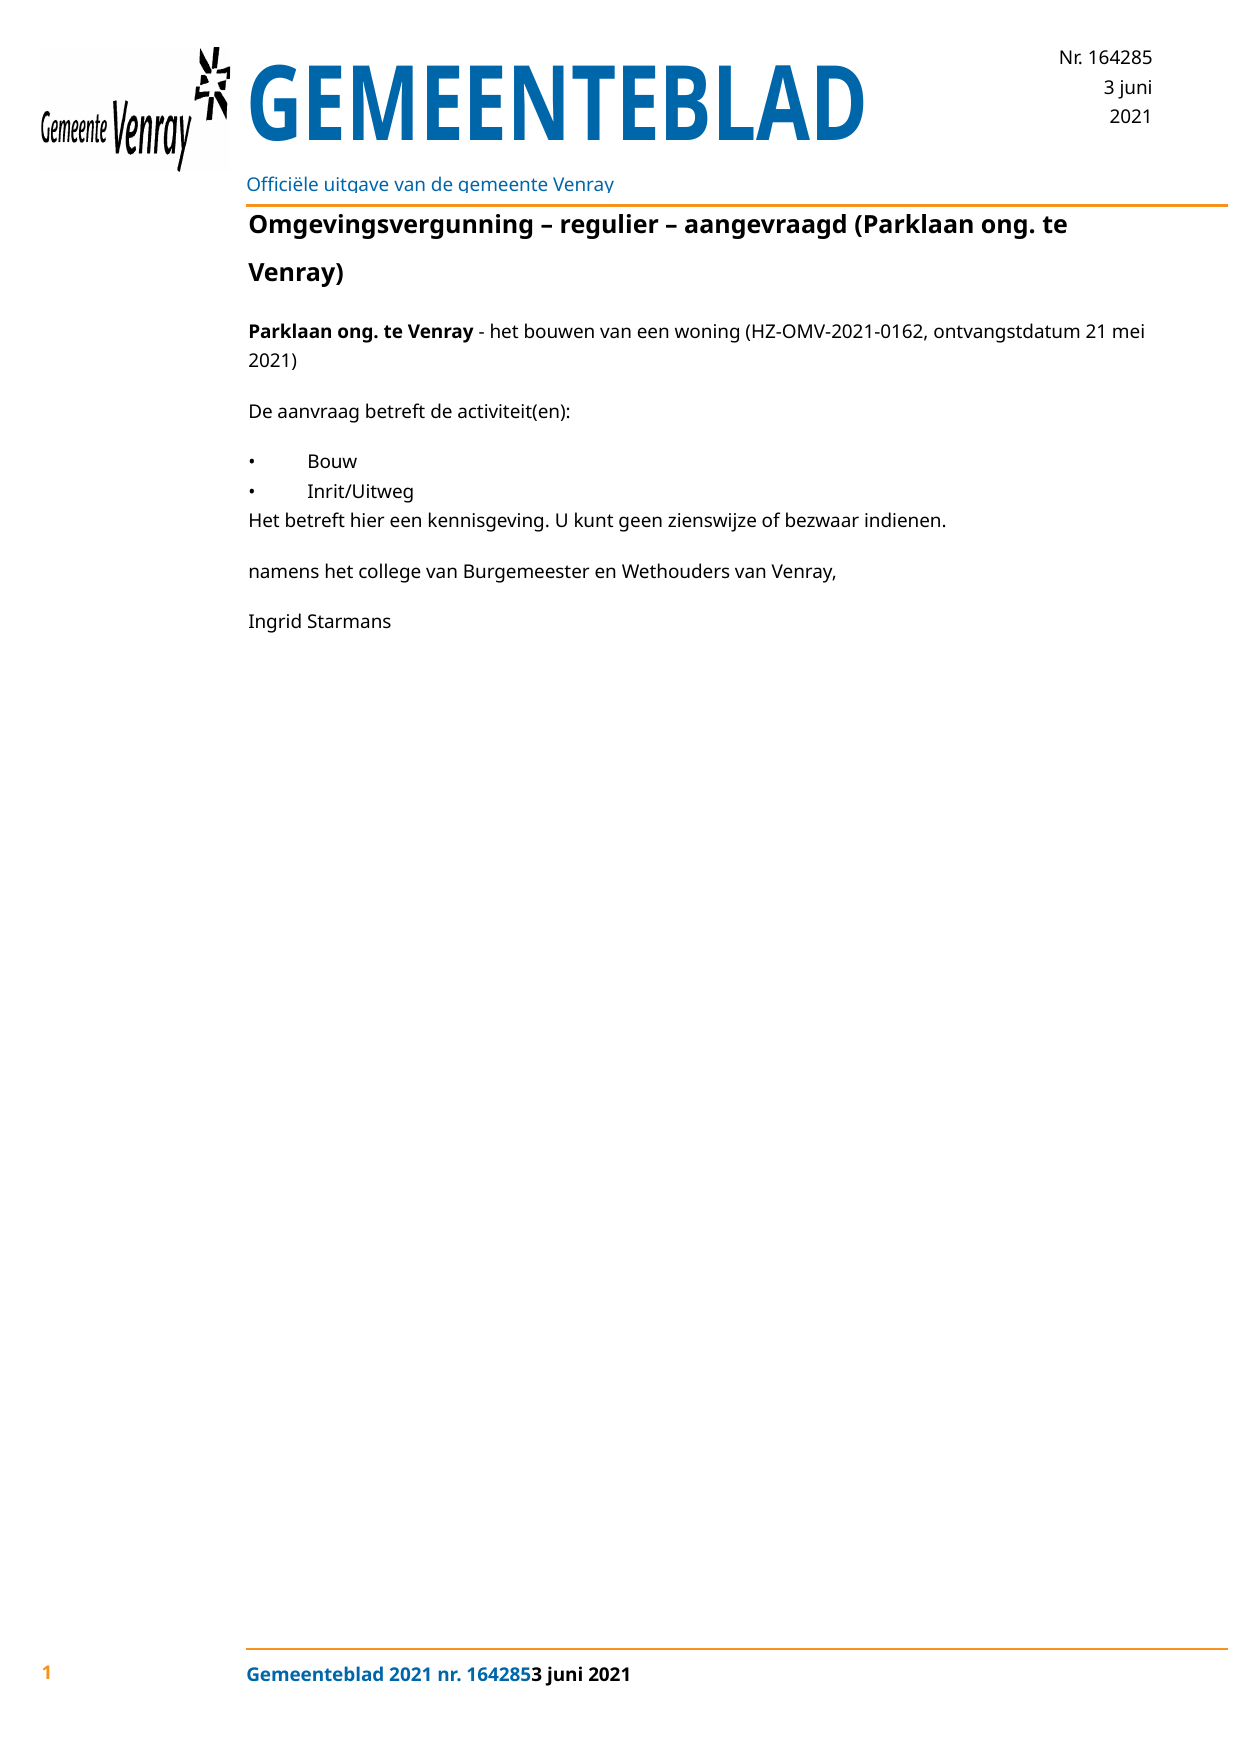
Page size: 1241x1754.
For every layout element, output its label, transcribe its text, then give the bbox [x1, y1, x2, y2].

text De aanvraag betreft de activiteit(en): [248, 398, 1152, 424]
text Het betreft hier een kennisgeving. U kunt geen zienswijze of bezwaar indienen. [248, 507, 1152, 533]
list Inrit/Uitweg [248, 478, 1152, 504]
text Omgevingsvergunning – regulier – aangevraagd (Parklaan ong. te Venray) [248, 207, 1152, 288]
text Ingrid Starmans [248, 608, 1152, 634]
text namens het college van Burgemeester en Wethouders van Venray, [248, 558, 1152, 584]
picture [41, 47, 231, 172]
list Bouw [248, 448, 1152, 474]
text Parklaan ong. te Venray - het bouwen van een woning (HZ-OMV-2021-0162, ontvangstdatum 21 mei 2021) [248, 318, 1152, 373]
